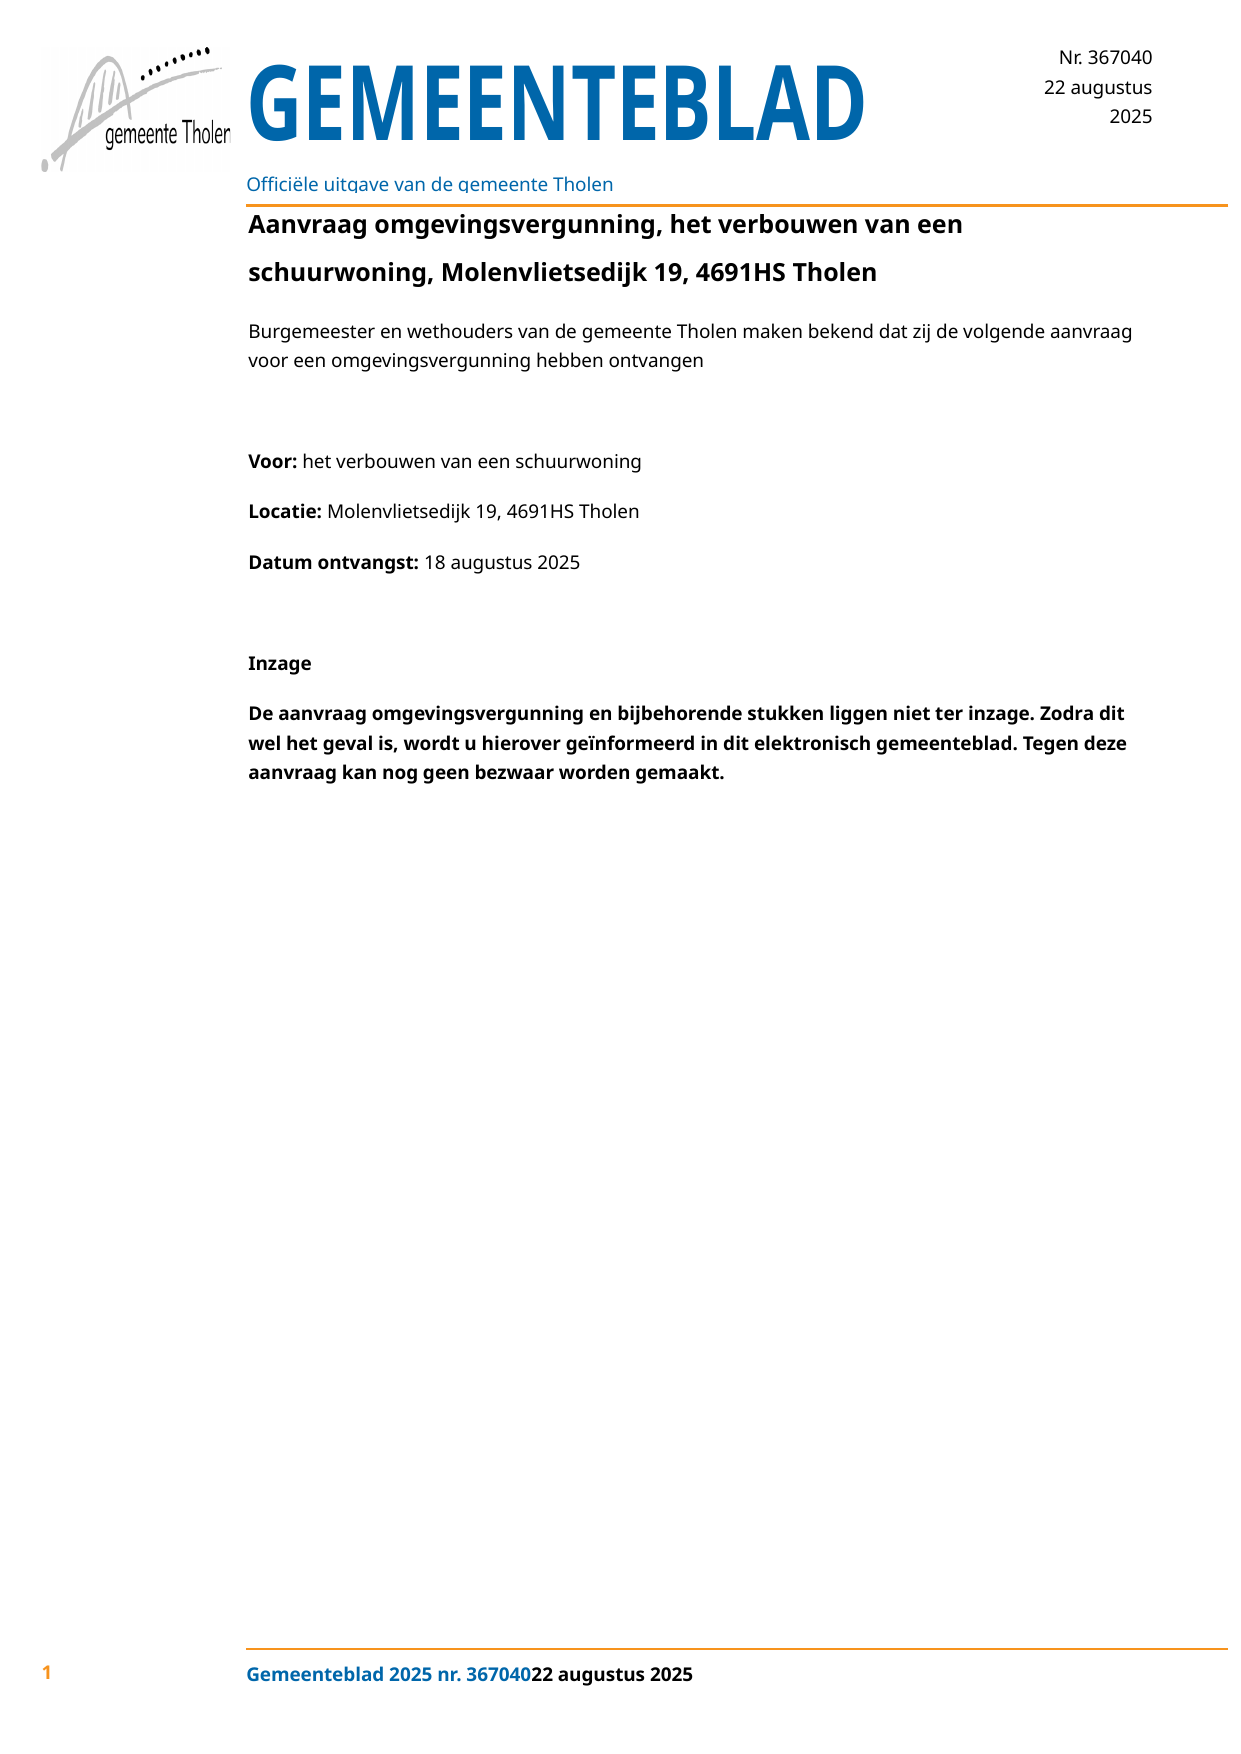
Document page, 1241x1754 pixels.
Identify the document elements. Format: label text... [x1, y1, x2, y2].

picture [41, 47, 231, 172]
text Voor: het verbouwen van een schuurwoning [248, 448, 1152, 474]
text Inzage [248, 650, 1152, 676]
text Locatie: Molenvlietsedijk 19, 4691HS Tholen [248, 499, 1152, 524]
text De aanvraag omgevingsvergunning en bijbehorende stukken liggen niet ter inzage. Zodra dit wel het geval is, wordt u hierover geïnformeerd in dit elektronisch gemeenteblad. Tegen deze aanvraag kan nog geen bezwaar worden gemaakt. [248, 700, 1152, 785]
text Aanvraag omgevingsvergunning, het verbouwen van een schuurwoning, Molenvlietsedijk 19, 4691HS Tholen [248, 207, 1152, 288]
text Datum ontvangst: 18 augustus 2025 [248, 549, 1152, 575]
text Burgemeester en wethouders van de gemeente Tholen maken bekend dat zij de volgende aanvraag voor een omgevingsvergunning hebben ontvangen [248, 318, 1152, 373]
